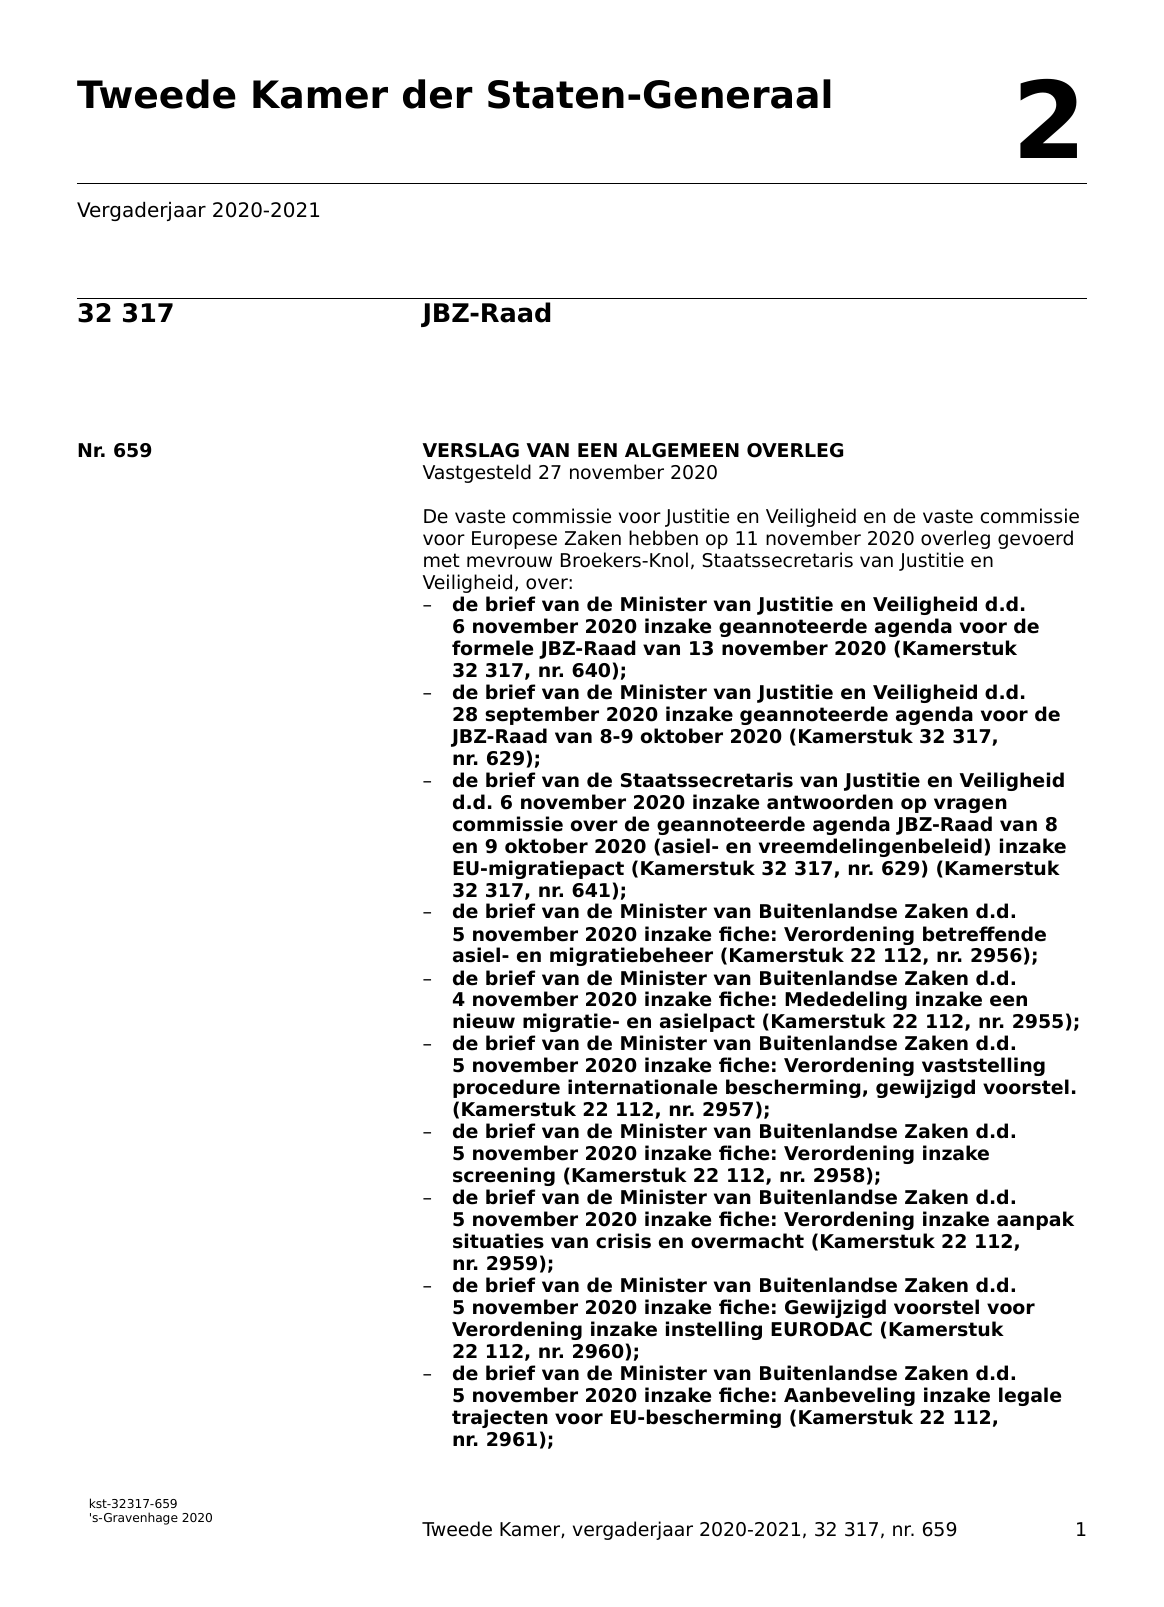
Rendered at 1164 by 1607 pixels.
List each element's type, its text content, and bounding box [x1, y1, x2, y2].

text – de brief van de Staatssecretaris van Justitie en Veiligheid d.d. 6 november 2020 inzake antwoorden op vragen commissie over de geannoteerde agenda JBZ-Raad van 8 en 9 oktober 2020 (asiel- en vreemdelingenbeleid) inzake EU-migratiepact (Kamerstuk 32 317, nr. 629) (Kamerstuk 32 317, nr. 641); [422, 769, 1087, 901]
text – de brief van de Minister van Buitenlandse Zaken d.d. 5 november 2020 inzake fiche: Aanbeveling inzake legale trajecten voor EU-bescherming (Kamerstuk 22 112, nr. 2961); [422, 1363, 1087, 1451]
text – de brief van de Minister van Buitenlandse Zaken d.d. 5 november 2020 inzake fiche: Gewijzigd voorstel voor Verordening inzake instelling EURODAC (Kamerstuk 22 112, nr. 2960); [422, 1275, 1087, 1363]
text 's-Gravenhage 2020 [88, 1511, 323, 1525]
text – de brief van de Minister van Buitenlandse Zaken d.d. 5 november 2020 inzake fiche: Verordening inzake aanpak situaties van crisis en overmacht (Kamerstuk 22 112, nr. 2959); [422, 1187, 1087, 1275]
text kst-32317-659 [88, 1497, 323, 1511]
subtitle 32 317 JBZ-Raad [77, 299, 1087, 329]
text – de brief van de Minister van Buitenlandse Zaken d.d. 5 november 2020 inzake fiche: Verordening inzake screening (Kamerstuk 22 112, nr. 2958); [422, 1121, 1087, 1187]
table_header 2 [886, 59, 1087, 183]
text – de brief van de Minister van Justitie en Veiligheid d.d. 28 september 2020 inzake geannoteerde agenda voor de JBZ-Raad van 8-9 oktober 2020 (Kamerstuk 32 317, nr. 629); [422, 682, 1087, 769]
text De vaste commissie voor Justitie en Veiligheid en de vaste commissie voor Europese Zaken hebben op 11 november 2020 overleg gevoerd met mevrouw Broekers-Knol, Staatssecretaris van Justitie en Veiligheid, over: [422, 506, 1087, 594]
text – de brief van de Minister van Buitenlandse Zaken d.d. 4 november 2020 inzake fiche: Mededeling inzake een nieuw migratie- en asielpact (Kamerstuk 22 112, nr. 2955); [422, 967, 1087, 1033]
subtitle Nr. 659 VERSLAG VAN EEN ALGEMEEN OVERLEG [77, 440, 1087, 462]
text – de brief van de Minister van Buitenlandse Zaken d.d. 5 november 2020 inzake fiche: Verordening betreffende asiel- en migratiebeheer (Kamerstuk 22 112, nr. 2956); [422, 901, 1087, 967]
text Vastgesteld 27 november 2020 [422, 462, 1087, 484]
table_cell Vergaderjaar 2020-2021 [77, 184, 1087, 298]
table_header Tweede Kamer der Staten-Generaal [77, 59, 886, 183]
text – de brief van de Minister van Buitenlandse Zaken d.d. 5 november 2020 inzake fiche: Verordening vaststelling procedure internationale bescherming, gewijzigd voorstel. (Kamerstuk 22 112, nr. 2957); [422, 1033, 1087, 1121]
text – de brief van de Minister van Justitie en Veiligheid d.d. 6 november 2020 inzake geannoteerde agenda voor de formele JBZ-Raad van 13 november 2020 (Kamerstuk 32 317, nr. 640); [422, 594, 1087, 682]
